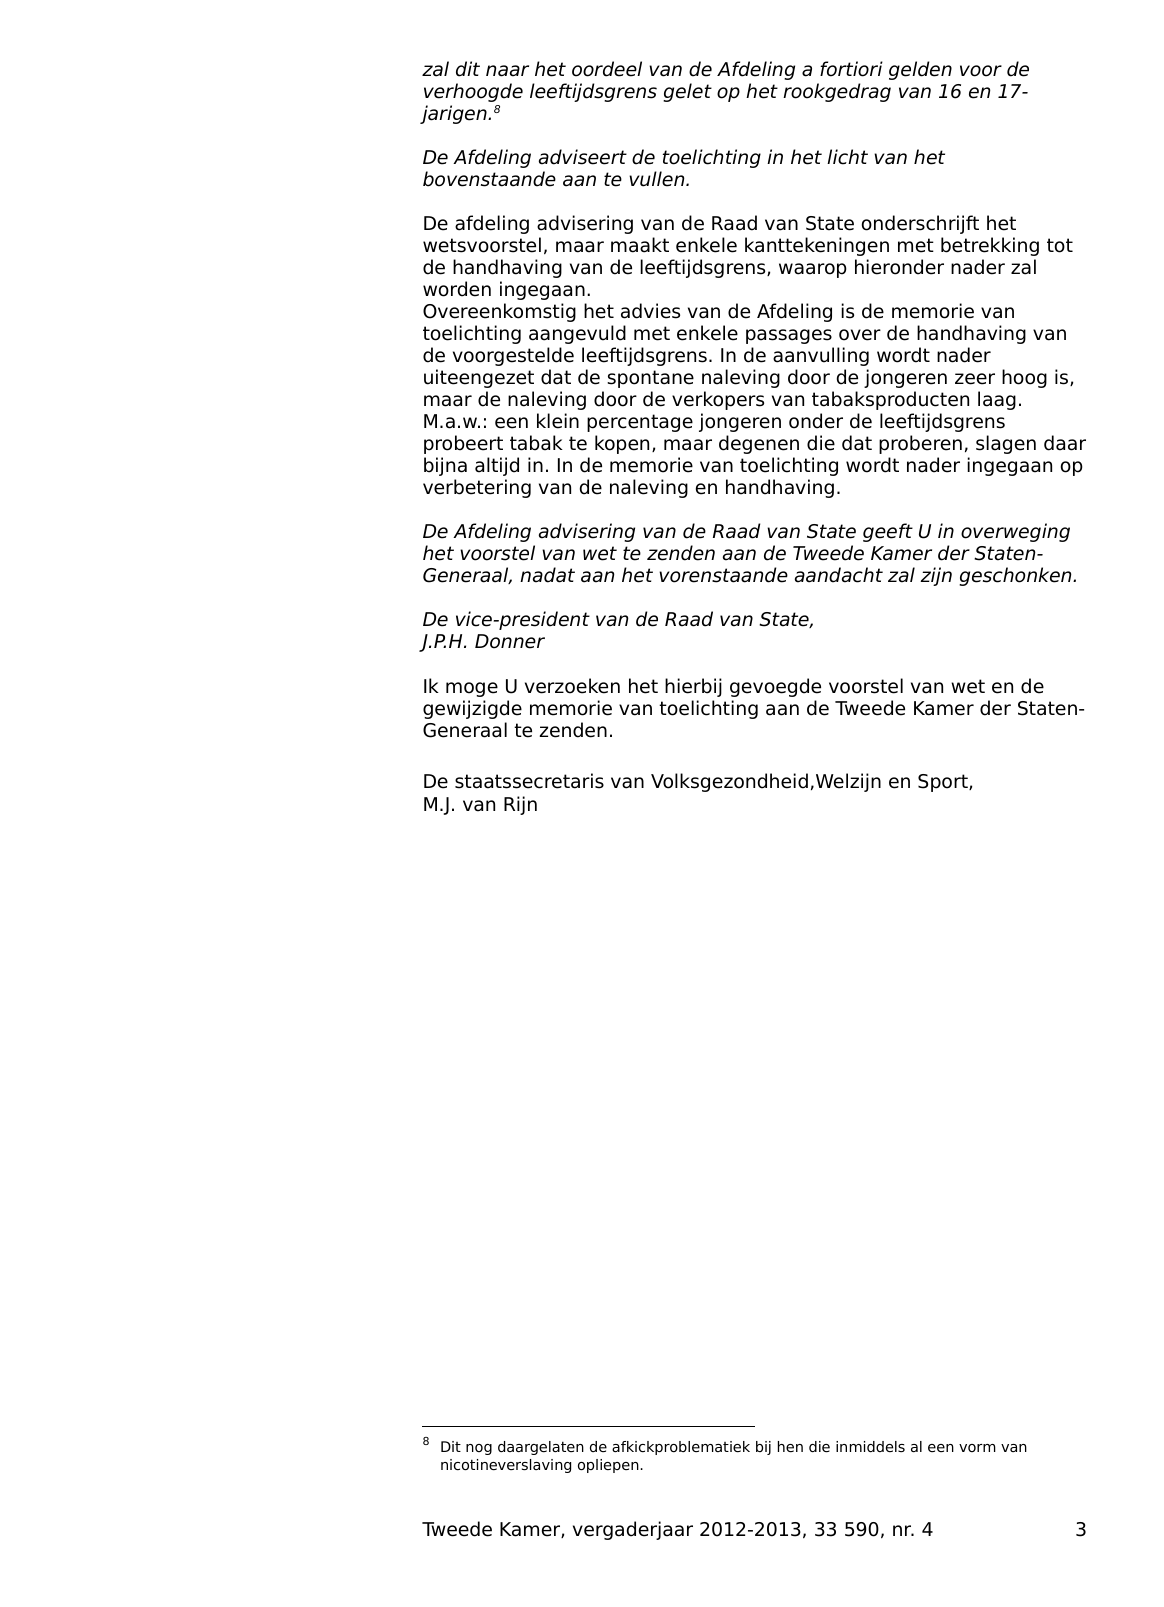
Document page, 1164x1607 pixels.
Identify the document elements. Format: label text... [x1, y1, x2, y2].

text De Afdeling advisering van de Raad van State geeft U in overweging het voorstel van wet te zenden aan de Tweede Kamer der Staten-Generaal, nadat aan het vorenstaande aandacht zal zijn geschonken. [422, 521, 1087, 587]
text Ik moge U verzoeken het hierbij gevoegde voorstel van wet en de gewijzigde memorie van toelichting aan de Tweede Kamer der Staten-Generaal te zenden. [422, 676, 1087, 741]
text J.P.H. Donner [422, 631, 1087, 653]
text Overeenkomstig het advies van de Afdeling is de memorie van toelichting aangevuld met enkele passages over de handhaving van de voorgestelde leeftijdsgrens. In de aanvulling wordt nader uiteengezet dat de spontane naleving door de jongeren zeer hoog is, maar de naleving door de verkopers van tabaksproducten laag. M.a.w.: een klein percentage jongeren onder de leeftijdsgrens probeert tabak te kopen, maar degenen die dat proberen, slagen daar bijna altijd in. In de memorie van toelichting wordt nader ingegaan op verbetering van de naleving en handhaving. [422, 301, 1087, 499]
text De staatssecretaris van Volksgezondheid,Welzijn en Sport, M.J. van Rijn [422, 771, 1087, 815]
text De afdeling advisering van de Raad van State onderschrijft het wetsvoorstel, maar maakt enkele kanttekeningen met betrekking tot de handhaving van de leeftijdsgrens, waarop hieronder nader zal worden ingegaan. [422, 213, 1087, 301]
text De vice-president van de Raad van State, [422, 609, 1087, 631]
text Dit nog daargelaten de afkickproblematiek bij hen die inmiddels al een vorm van nicotineverslaving opliepen. [422, 1435, 1087, 1474]
text De Afdeling adviseert de toelichting in het licht van het bovenstaande aan te vullen. [422, 147, 1087, 191]
text zal dit naar het oordeel van de Afdeling a fortiori gelden voor de verhoogde leeftijdsgrens gelet op het rookgedrag van 16 en 17-jarigen. [422, 59, 1087, 125]
